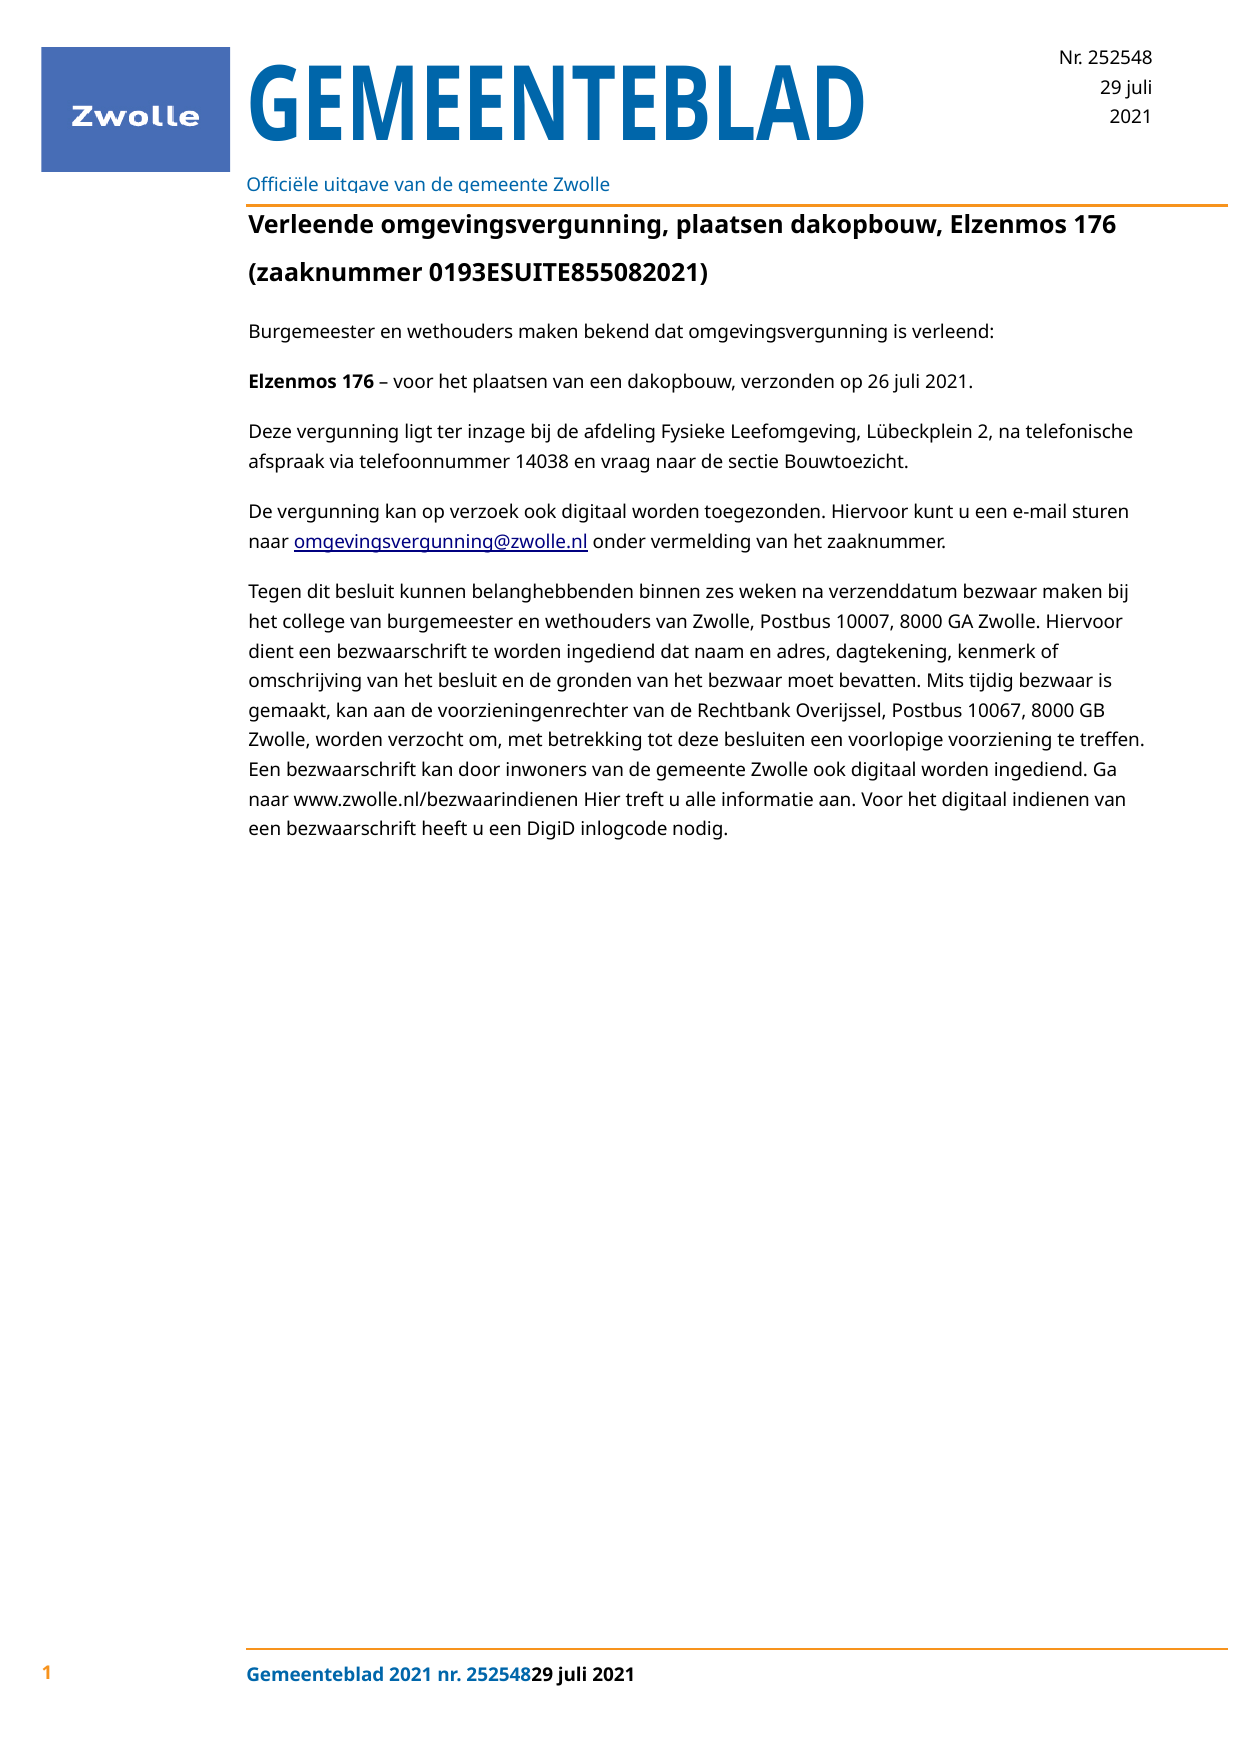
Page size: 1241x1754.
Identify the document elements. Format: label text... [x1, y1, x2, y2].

text Deze vergunning ligt ter inzage bij de afdeling Fysieke Leefomgeving, Lübeckplein 2, na telefonische afspraak via telefoonnummer 14038 en vraag naar de sectie Bouwtoezicht. [248, 419, 1152, 474]
text De vergunning kan op verzoek ook digitaal worden toegezonden. Hiervoor kunt u een e-mail sturen naar omgevingsvergunning@zwolle.nl onder vermelding van het zaaknummer. [248, 499, 1152, 554]
text Tegen dit besluit kunnen belanghebbenden binnen zes weken na verzenddatum bezwaar maken bij het college van burgemeester en wethouders van Zwolle, Postbus 10007, 8000 GA Zwolle. Hiervoor dient een bezwaarschrift te worden ingediend dat naam en adres, dagtekening, kenmerk of omschrijving van het besluit en de gronden van het bezwaar moet bevatten. Mits tijdig bezwaar is gemaakt, kan aan de voorzieningenrechter van de Rechtbank Overijssel, Postbus 10067, 8000 GB Zwolle, worden verzocht om, met betrekking tot deze besluiten een voorlopige voorziening te treffen. Een bezwaarschrift kan door inwoners van de gemeente Zwolle ook digitaal worden ingediend. Ga naar www.zwolle.nl/bezwaarindienen Hier treft u alle informatie aan. Voor het digitaal indienen van een bezwaarschrift heeft u een DigiD inlogcode nodig. [248, 579, 1152, 841]
picture [41, 47, 231, 172]
text Burgemeester en wethouders maken bekend dat omgevingsvergunning is verleend: [248, 318, 1152, 344]
text Verleende omgevingsvergunning, plaatsen dakopbouw, Elzenmos 176 (zaaknummer 0193ESUITE855082021) [248, 207, 1152, 288]
text Elzenmos 176 – voor het plaatsen van een dakopbouw, verzonden op 26 juli 2021. [248, 368, 1152, 394]
